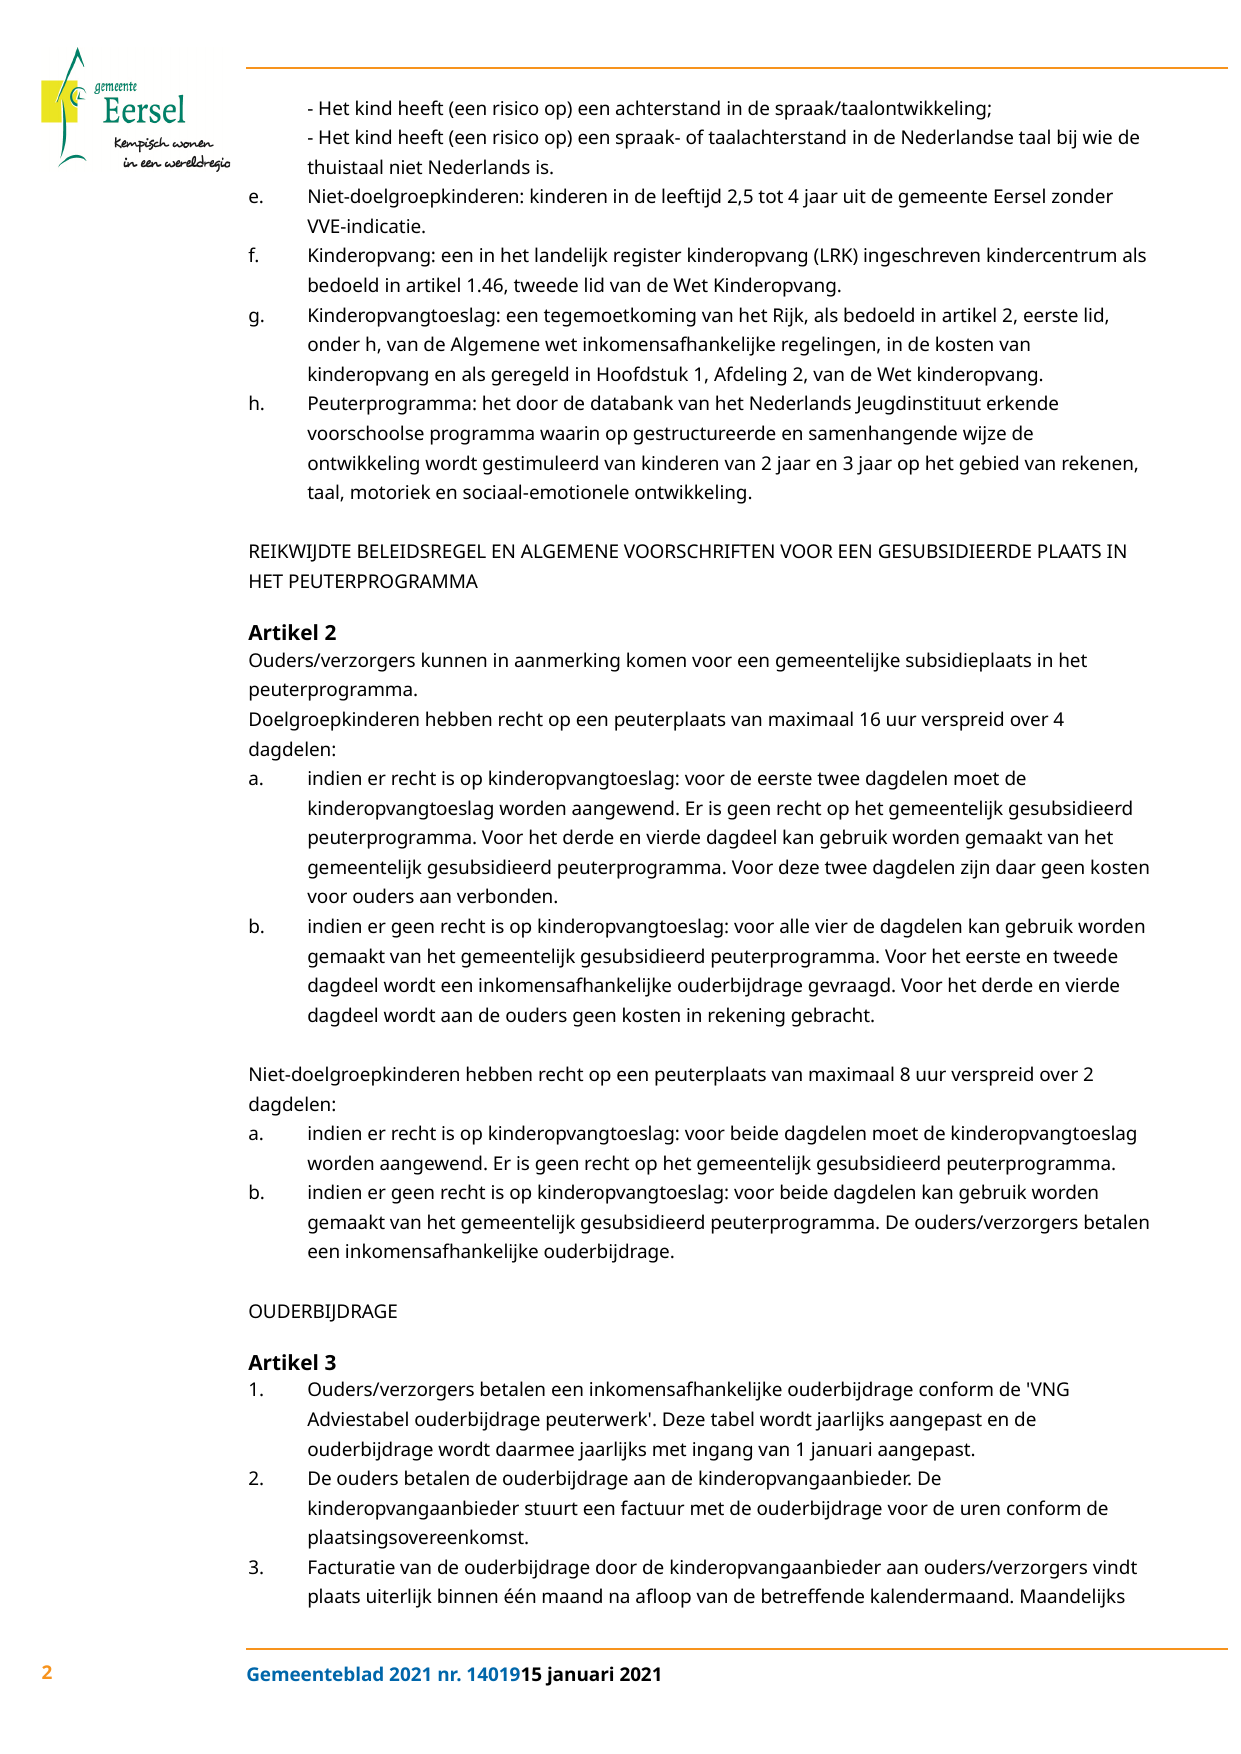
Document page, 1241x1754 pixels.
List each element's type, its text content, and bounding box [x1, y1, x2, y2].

list indien er recht is op kinderopvangtoeslag: voor de eerste twee dagdelen moet de kinderopvangtoeslag worden aangewend. Er is geen recht op het gemeentelijk gesubsidieerd peuterprogramma. Voor het derde en vierde dagdeel kan gebruik worden gemaakt van het gemeentelijk gesubsidieerd peuterprogramma. Voor deze twee dagdelen zijn daar geen kosten voor ouders aan verbonden. [248, 765, 1152, 909]
list indien er geen recht is op kinderopvangtoeslag: voor beide dagdelen kan gebruik worden gemaakt van het gemeentelijk gesubsidieerd peuterprogramma. De ouders/verzorgers betalen een inkomensafhankelijke ouderbijdrage. [248, 1179, 1152, 1264]
list Kinderopvang: een in het landelijk register kinderopvang (LRK) ingeschreven kindercentrum als bedoeld in artikel 1.46, tweede lid van de Wet Kinderopvang. [248, 243, 1152, 298]
list Ouders/verzorgers betalen een inkomensafhankelijke ouderbijdrage conform de 'VNG Adviestabel ouderbijdrage peuterwerk'. Deze tabel wordt jaarlijks aangepast en de ouderbijdrage wordt daarmee jaarlijks met ingang van 1 januari aangepast. [248, 1377, 1152, 1462]
text Doelgroepkinderen hebben recht op een peuterplaats van maximaal 16 uur verspreid over 4 dagdelen: [248, 706, 1152, 761]
list Kinderopvangtoeslag: een tegemoetkoming van het Rijk, als bedoeld in artikel 2, eerste lid, onder h, van de Algemene wet inkomensafhankelijke regelingen, in de kosten van kinderopvang en als geregeld in Hoofdstuk 1, Afdeling 2, van de Wet kinderopvang. [248, 302, 1152, 387]
list Niet-doelgroepkinderen: kinderen in de leeftijd 2,5 tot 4 jaar uit de gemeente Eersel zonder VVE-indicatie. [248, 183, 1152, 239]
text Artikel 3 [248, 1348, 1152, 1377]
list De ouders betalen de ouderbijdrage aan de kinderopvangaanbieder. De kinderopvangaanbieder stuurt een factuur met de ouderbijdrage voor de uren conform de plaatsingsovereenkomst. [248, 1465, 1152, 1550]
text OUDERBIJDRAGE [248, 1298, 1152, 1323]
list - Het kind heeft (een risico op) een achterstand in de spraak/taalontwikkeling; [248, 95, 1152, 121]
text Artikel 2 [248, 618, 1152, 647]
text REIKWIJDTE BELEIDSREGEL EN ALGEMENE VOORSCHRIFTEN VOOR EEN GESUBSIDIEERDE PLAATS IN HET PEUTERPROGRAMMA [248, 538, 1152, 594]
picture [41, 47, 231, 172]
text Niet-doelgroepkinderen hebben recht op een peuterplaats van maximaal 8 uur verspreid over 2 dagdelen: [248, 1061, 1152, 1116]
text Ouders/verzorgers kunnen in aanmerking komen voor een gemeentelijke subsidieplaats in het peuterprogramma. [248, 647, 1152, 702]
list indien er recht is op kinderopvangtoeslag: voor beide dagdelen moet de kinderopvangtoeslag worden aangewend. Er is geen recht op het gemeentelijk gesubsidieerd peuterprogramma. [248, 1120, 1152, 1176]
list - Het kind heeft (een risico op) een spraak- of taalachterstand in de Nederlandse taal bij wie de thuistaal niet Nederlands is. [248, 124, 1152, 180]
list Peuterprogramma: het door de databank van het Nederlands Jeugdinstituut erkende voorschoolse programma waarin op gestructureerde en samenhangende wijze de ontwikkeling wordt gestimuleerd van kinderen van 2 jaar en 3 jaar op het gebied van rekenen, taal, motoriek en sociaal-emotionele ontwikkeling. [248, 391, 1152, 505]
list Facturatie van de ouderbijdrage door de kinderopvangaanbieder aan ouders/verzorgers vindt plaats uiterlijk binnen één maand na afloop van de betreffende kalendermaand. Maandelijks [248, 1554, 1152, 1609]
list indien er geen recht is op kinderopvangtoeslag: voor alle vier de dagdelen kan gebruik worden gemaakt van het gemeentelijk gesubsidieerd peuterprogramma. Voor het eerste en tweede dagdeel wordt een inkomensafhankelijke ouderbijdrage gevraagd. Voor het derde en vierde dagdeel wordt aan de ouders geen kosten in rekening gebracht. [248, 913, 1152, 1028]
